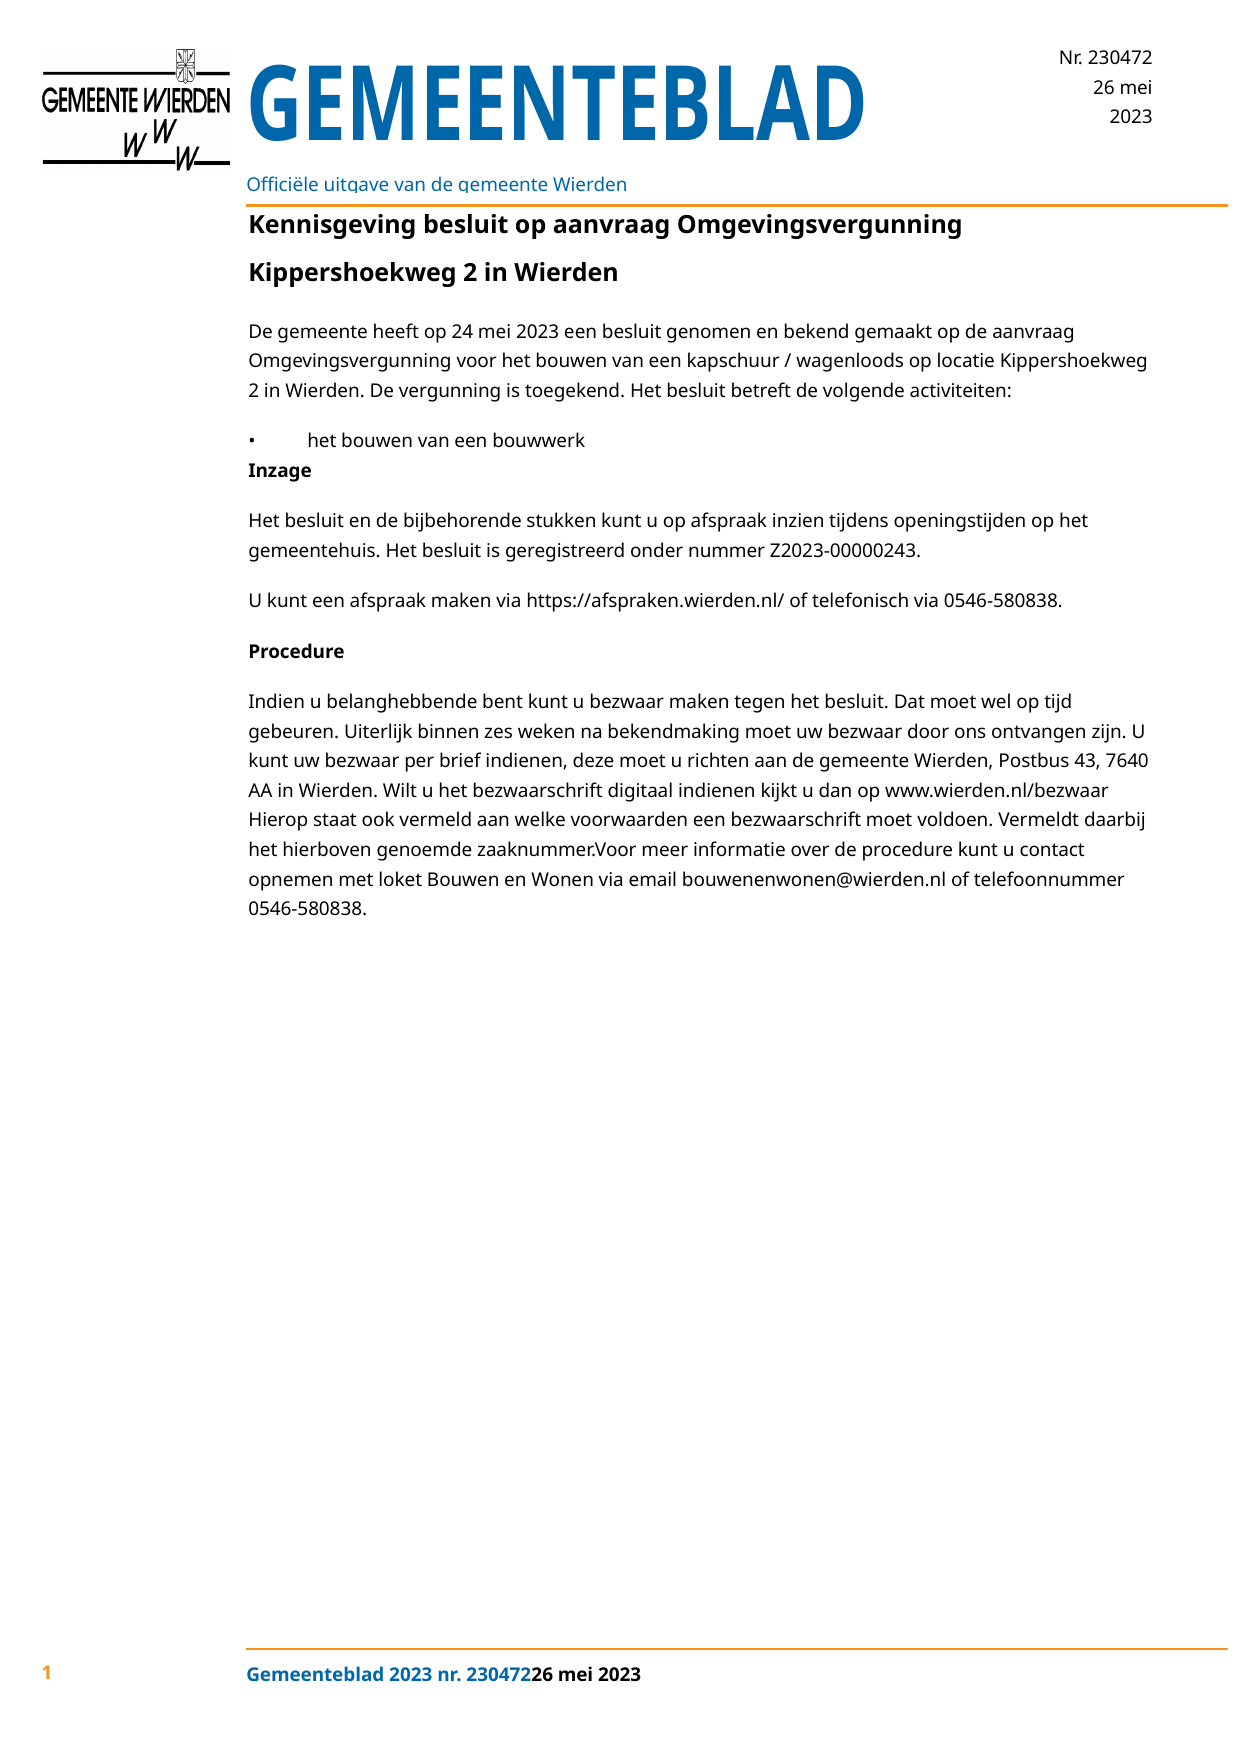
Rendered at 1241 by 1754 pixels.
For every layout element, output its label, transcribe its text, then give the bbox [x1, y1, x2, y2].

text Procedure [248, 638, 1152, 664]
text Inzage [248, 457, 1152, 483]
list het bouwen van een bouwwerk [248, 427, 1152, 453]
text Indien u belanghebbende bent kunt u bezwaar maken tegen het besluit. Dat moet wel op tijd gebeuren. Uiterlijk binnen zes weken na bekendmaking moet uw bezwaar door ons ontvangen zijn. U kunt uw bezwaar per brief indienen, deze moet u richten aan de gemeente Wierden, Postbus 43, 7640 AA in Wierden. Wilt u het bezwaarschrift digitaal indienen kijkt u dan op www.wierden.nl/bezwaar Hierop staat ook vermeld aan welke voorwaarden een bezwaarschrift moet voldoen. Vermeldt daarbij het hierboven genoemde zaaknummer.Voor meer informatie over de procedure kunt u contact opnemen met loket Bouwen en Wonen via email bouwenenwonen@wierden.nl of telefoonnummer 0546-580838. [248, 688, 1152, 921]
text Kennisgeving besluit op aanvraag Omgevingsvergunning Kippershoekweg 2 in Wierden [248, 207, 1152, 288]
text De gemeente heeft op 24 mei 2023 een besluit genomen en bekend gemaakt op de aanvraag Omgevingsvergunning voor het bouwen van een kapschuur / wagenloods op locatie Kippershoekweg 2 in Wierden. De vergunning is toegekend. Het besluit betreft de volgende activiteiten: [248, 318, 1152, 403]
text U kunt een afspraak maken via https://afspraken.wierden.nl/ of telefonisch via 0546-580838. [248, 587, 1152, 613]
picture [41, 47, 231, 172]
text Het besluit en de bijbehorende stukken kunt u op afspraak inzien tijdens openingstijden op het gemeentehuis. Het besluit is geregistreerd onder nummer Z2023-00000243. [248, 507, 1152, 563]
